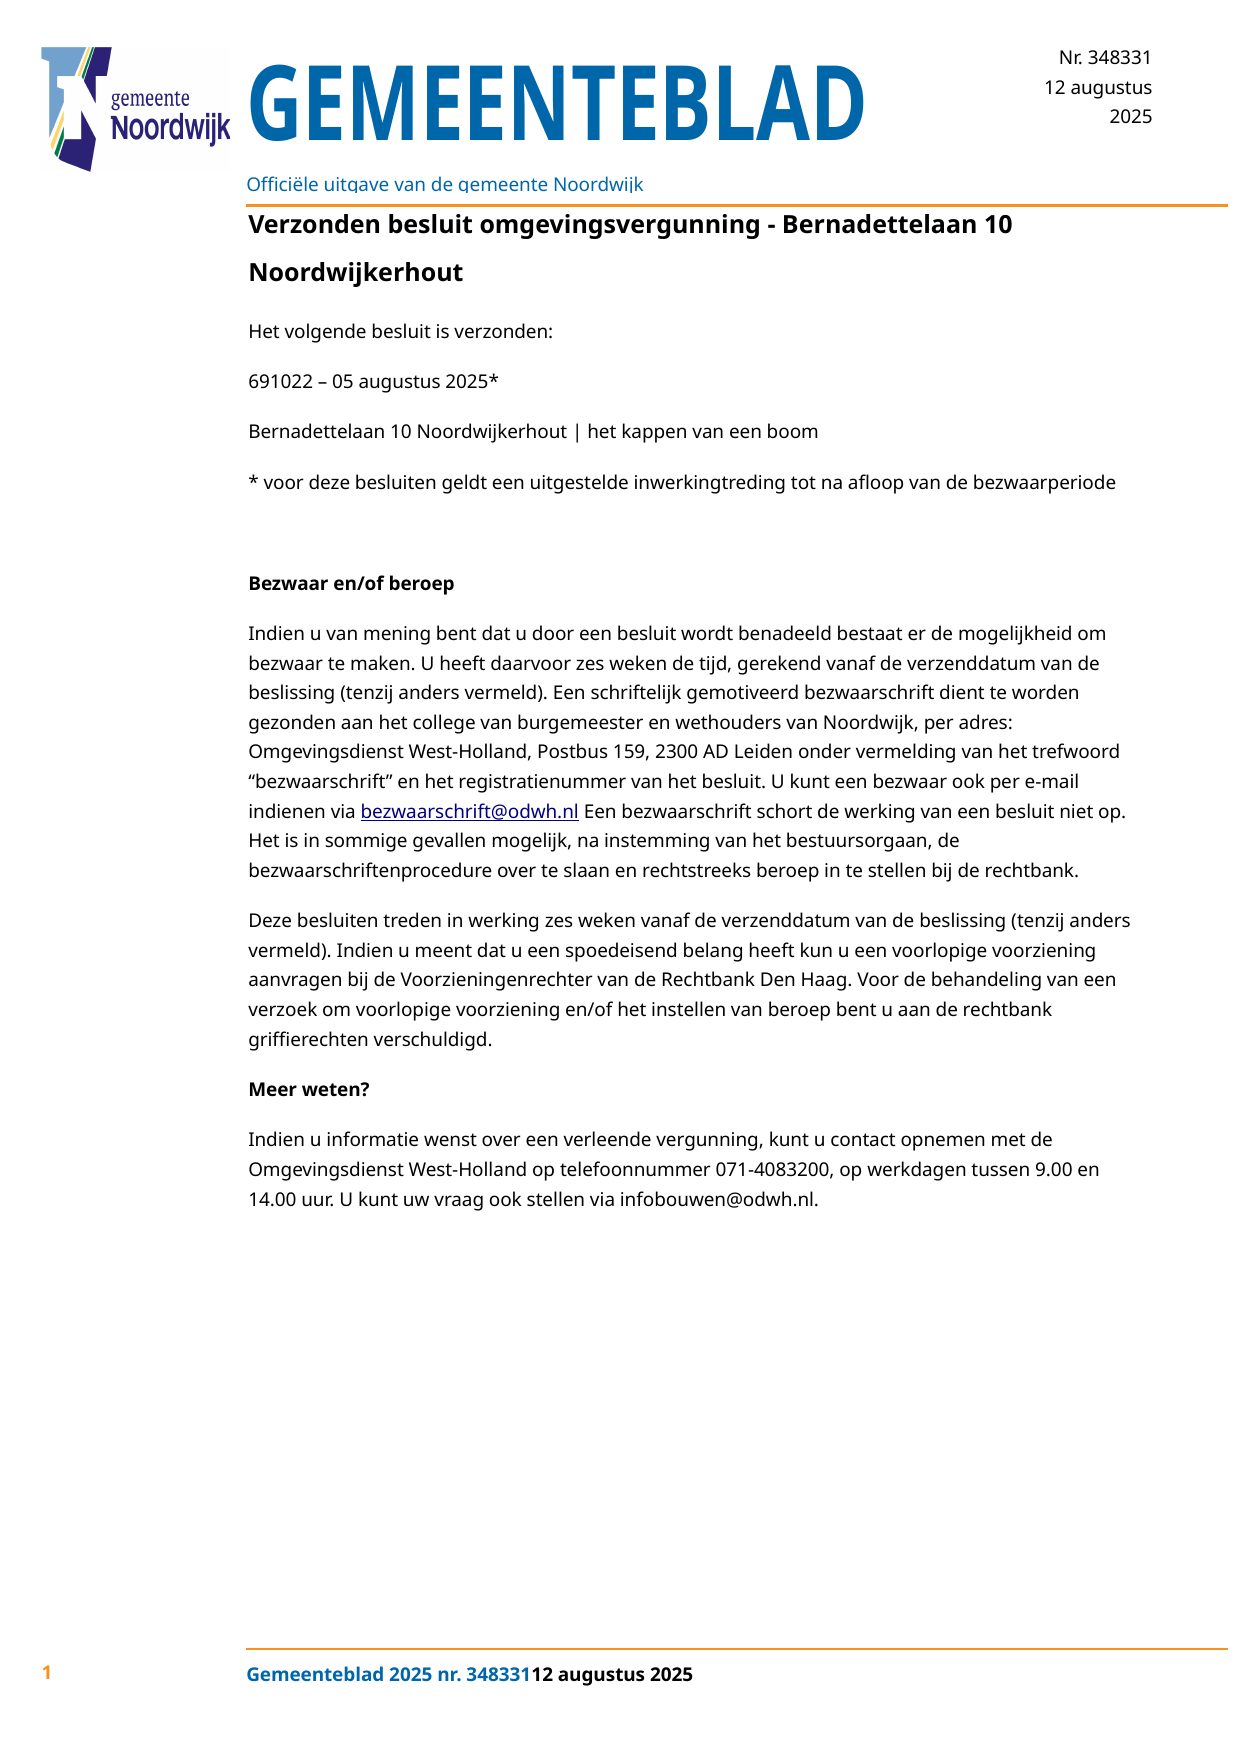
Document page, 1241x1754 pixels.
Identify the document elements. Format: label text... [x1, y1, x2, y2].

text Het volgende besluit is verzonden: [248, 318, 1152, 344]
picture [41, 47, 231, 172]
text Meer weten? [248, 1076, 1152, 1102]
text 691022 – 05 augustus 2025* [248, 368, 1152, 394]
text Verzonden besluit omgevingsvergunning - Bernadettelaan 10 Noordwijkerhout [248, 207, 1152, 288]
text Bernadettelaan 10 Noordwijkerhout | het kappen van een boom [248, 419, 1152, 444]
text Indien u van mening bent dat u door een besluit wordt benadeeld bestaat er de mogelijkheid om bezwaar te maken. U heeft daarvoor zes weken de tijd, gerekend vanaf de verzenddatum van de beslissing (tenzij anders vermeld). Een schriftelijk gemotiveerd bezwaarschrift dient te worden gezonden aan het college van burgemeester en wethouders van Noordwijk, per adres: Omgevingsdienst West-Holland, Postbus 159, 2300 AD Leiden onder vermelding van het trefwoord “bezwaarschrift” en het registratienummer van het besluit. U kunt een bezwaar ook per e-mail indienen via bezwaarschrift@odwh.nl Een bezwaarschrift schort de werking van een besluit niet op. Het is in sommige gevallen mogelijk, na instemming van het bestuursorgaan, de bezwaarschriftenprocedure over te slaan en rechtstreeks beroep in te stellen bij de rechtbank. [248, 620, 1152, 883]
text * voor deze besluiten geldt een uitgestelde inwerkingtreding tot na afloop van de bezwaarperiode [248, 469, 1152, 495]
text Bezwaar en/of beroep [248, 570, 1152, 596]
text Indien u informatie wenst over een verleende vergunning, kunt u contact opnemen met de Omgevingsdienst West-Holland op telefoonnummer 071-4083200, op werkdagen tussen 9.00 en 14.00 uur. U kunt uw vraag ook stellen via infobouwen@odwh.nl. [248, 1127, 1152, 1212]
text Deze besluiten treden in werking zes weken vanaf de verzenddatum van de beslissing (tenzij anders vermeld). Indien u meent dat u een spoedeisend belang heeft kun u een voorlopige voorziening aanvragen bij de Voorzieningenrechter van de Rechtbank Den Haag. Voor de behandeling van een verzoek om voorlopige voorziening en/of het instellen van beroep bent u aan de rechtbank griffierechten verschuldigd. [248, 907, 1152, 1052]
